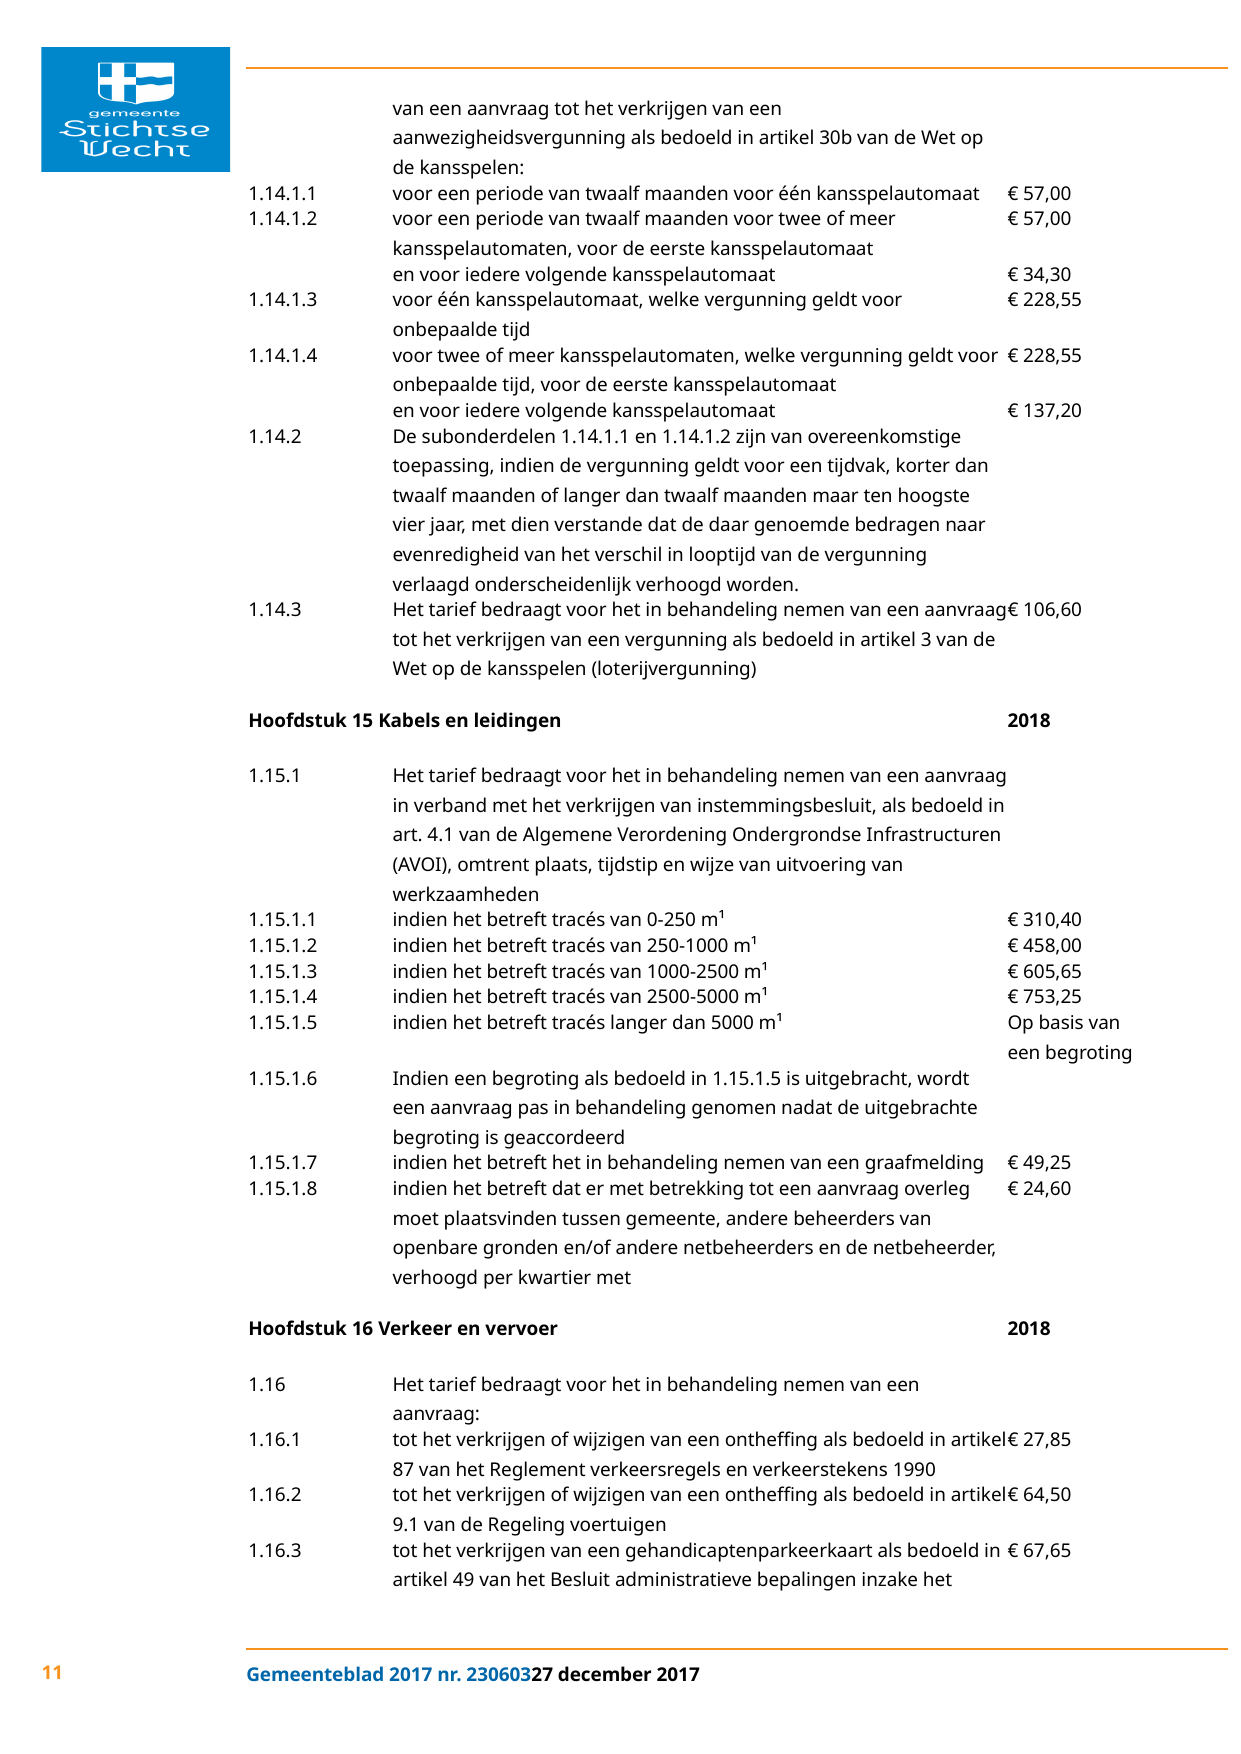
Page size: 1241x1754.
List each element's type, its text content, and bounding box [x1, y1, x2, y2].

table_cell voor twee of meer kansspelautomaten, welke vergunning geldt voor onbepaalde tijd, voor de eerste kansspelautomaat [392, 342, 1007, 397]
table_cell [1007, 681, 1152, 707]
table_cell [392, 1290, 1007, 1316]
table_cell € 137,20 [1007, 397, 1152, 423]
table_cell 1.15.1 [248, 763, 392, 906]
table_cell 1.16 [248, 1371, 392, 1426]
table_cell 1.15.1.4 [248, 984, 392, 1009]
table_cell 1.14.1.2 [248, 205, 392, 261]
table_cell 1.16.1 [248, 1426, 392, 1481]
table_cell 1.14.1.3 [248, 286, 392, 342]
table_cell en voor iedere volgende kansspelautomaat [392, 397, 1007, 423]
table_cell € 228,55 [1007, 286, 1152, 342]
table_cell [1007, 763, 1152, 906]
table_cell tot het verkrijgen van een gehandicaptenparkeerkaart als bedoeld in artikel 49 van het Besluit administratieve bepalingen inzake het [392, 1537, 1007, 1592]
table_cell 1.15.1.2 [248, 932, 392, 958]
table_cell 1.14.2 [248, 423, 392, 596]
table_cell en voor iedere volgende kansspelautomaat [392, 261, 1007, 286]
table_cell [1007, 1065, 1152, 1149]
table_cell 1.14.3 [248, 596, 392, 681]
table_cell [248, 261, 392, 286]
table_cell € 310,40 [1007, 906, 1152, 932]
table_cell indien het betreft het in behandeling nemen van een graafmelding [392, 1150, 1007, 1175]
table_cell [1007, 423, 1152, 596]
table_cell 1.15.1.3 [248, 958, 392, 984]
table_cell indien het betreft tracés langer dan 5000 m¹ [392, 1009, 1007, 1065]
table_cell € 605,65 [1007, 958, 1152, 984]
table_cell € 34,30 [1007, 261, 1152, 286]
table_cell 1.14.1.1 [248, 180, 392, 205]
table_cell 2018 [1007, 707, 1152, 762]
table_cell Het tarief bedraagt voor het in behandeling nemen van een aanvraag: [392, 1371, 1007, 1426]
table_cell € 64,50 [1007, 1481, 1152, 1537]
table_cell € 106,60 [1007, 596, 1152, 681]
table_cell € 49,25 [1007, 1150, 1152, 1175]
table_cell indien het betreft dat er met betrekking tot een aanvraag overleg moet plaatsvinden tussen gemeente, andere beheerders van openbare gronden en/of andere netbeheerders en de netbeheerder, verhoogd per kwartier met [392, 1175, 1007, 1290]
table_cell [1007, 1371, 1152, 1426]
table_cell indien het betreft tracés van 2500-5000 m¹ [392, 984, 1007, 1009]
table_cell 1.16.3 [248, 1537, 392, 1592]
picture [99, 63, 135, 101]
table_cell 1.15.1.7 [248, 1150, 392, 1175]
table_cell voor één kansspelautomaat, welke vergunning geldt voor onbepaalde tijd [392, 286, 1007, 342]
table_cell tot het verkrijgen of wijzigen van een ontheffing als bedoeld in artikel 9.1 van de Regeling voertuigen [392, 1481, 1007, 1537]
table_cell [1007, 1290, 1152, 1316]
table_cell € 67,65 [1007, 1537, 1152, 1592]
table_cell € 458,00 [1007, 932, 1152, 958]
table_cell indien het betreft tracés van 1000-2500 m¹ [392, 958, 1007, 984]
table_cell Hoofdstuk 15 Kabels en leidingen [248, 707, 1007, 762]
table_cell € 24,60 [1007, 1175, 1152, 1290]
table_cell € 228,55 [1007, 342, 1152, 397]
table_cell indien het betreft tracés van 250-1000 m¹ [392, 932, 1007, 958]
table_cell 1.15.1.5 [248, 1009, 392, 1065]
table_cell indien het betreft tracés van 0-250 m¹ [392, 906, 1007, 932]
table_cell Hoofdstuk 16 Verkeer en vervoer [248, 1316, 1007, 1371]
table_cell De subonderdelen 1.14.1.1 en 1.14.1.2 zijn van overeenkomstige toepassing, indien de vergunning geldt voor een tijdvak, korter dan twaalf maanden of langer dan twaalf maanden maar ten hoogste vier jaar, met dien verstande dat de daar genoemde bedragen naar evenredigheid van het verschil in looptijd van de vergunning verlaagd onderscheidenlijk verhoogd worden. [392, 423, 1007, 596]
table_cell 1.15.1.6 [248, 1065, 392, 1149]
table_cell € 27,85 [1007, 1426, 1152, 1481]
table_cell [248, 95, 392, 180]
table_cell € 57,00 [1007, 205, 1152, 261]
table_cell Het tarief bedraagt voor het in behandeling nemen van een aanvraag tot het verkrijgen van een vergunning als bedoeld in artikel 3 van de Wet op de kansspelen (loterijvergunning) [392, 596, 1007, 681]
table_cell 1.15.1.1 [248, 906, 392, 932]
table_cell Het tarief bedraagt voor het in behandeling nemen van een aanvraag in verband met het verkrijgen van instemmingsbesluit, als bedoeld in art. 4.1 van de Algemene Verordening Ondergrondse Infrastructuren (AVOI), omtrent plaats, tijdstip en wijze van uitvoering van werkzaamheden [392, 763, 1007, 906]
picture [137, 63, 174, 103]
table_cell van een aanvraag tot het verkrijgen van een aanwezigheidsvergunning als bedoeld in artikel 30b van de Wet op de kansspelen: [392, 95, 1007, 180]
table_cell [248, 1290, 392, 1316]
table_cell 1.15.1.8 [248, 1175, 392, 1290]
table_cell € 753,25 [1007, 984, 1152, 1009]
table_cell 2018 [1007, 1316, 1152, 1371]
table_cell tot het verkrijgen of wijzigen van een ontheffing als bedoeld in artikel 87 van het Reglement verkeersregels en verkeerstekens 1990 [392, 1426, 1007, 1481]
table_cell voor een periode van twaalf maanden voor één kansspelautomaat [392, 180, 1007, 205]
table_cell [248, 681, 392, 707]
table_cell [248, 397, 392, 423]
table_cell 1.14.1.4 [248, 342, 392, 397]
table_cell 1.16.2 [248, 1481, 392, 1537]
table_cell € 57,00 [1007, 180, 1152, 205]
table_cell Op basis van een begroting [1007, 1009, 1152, 1065]
table_cell Indien een begroting als bedoeld in 1.15.1.5 is uitgebracht, wordt een aanvraag pas in behandeling genomen nadat de uitgebrachte begroting is geaccordeerd [392, 1065, 1007, 1149]
table_cell [392, 681, 1007, 707]
table_cell voor een periode van twaalf maanden voor twee of meer kansspelautomaten, voor de eerste kansspelautomaat [392, 205, 1007, 261]
table_cell [1007, 95, 1152, 180]
